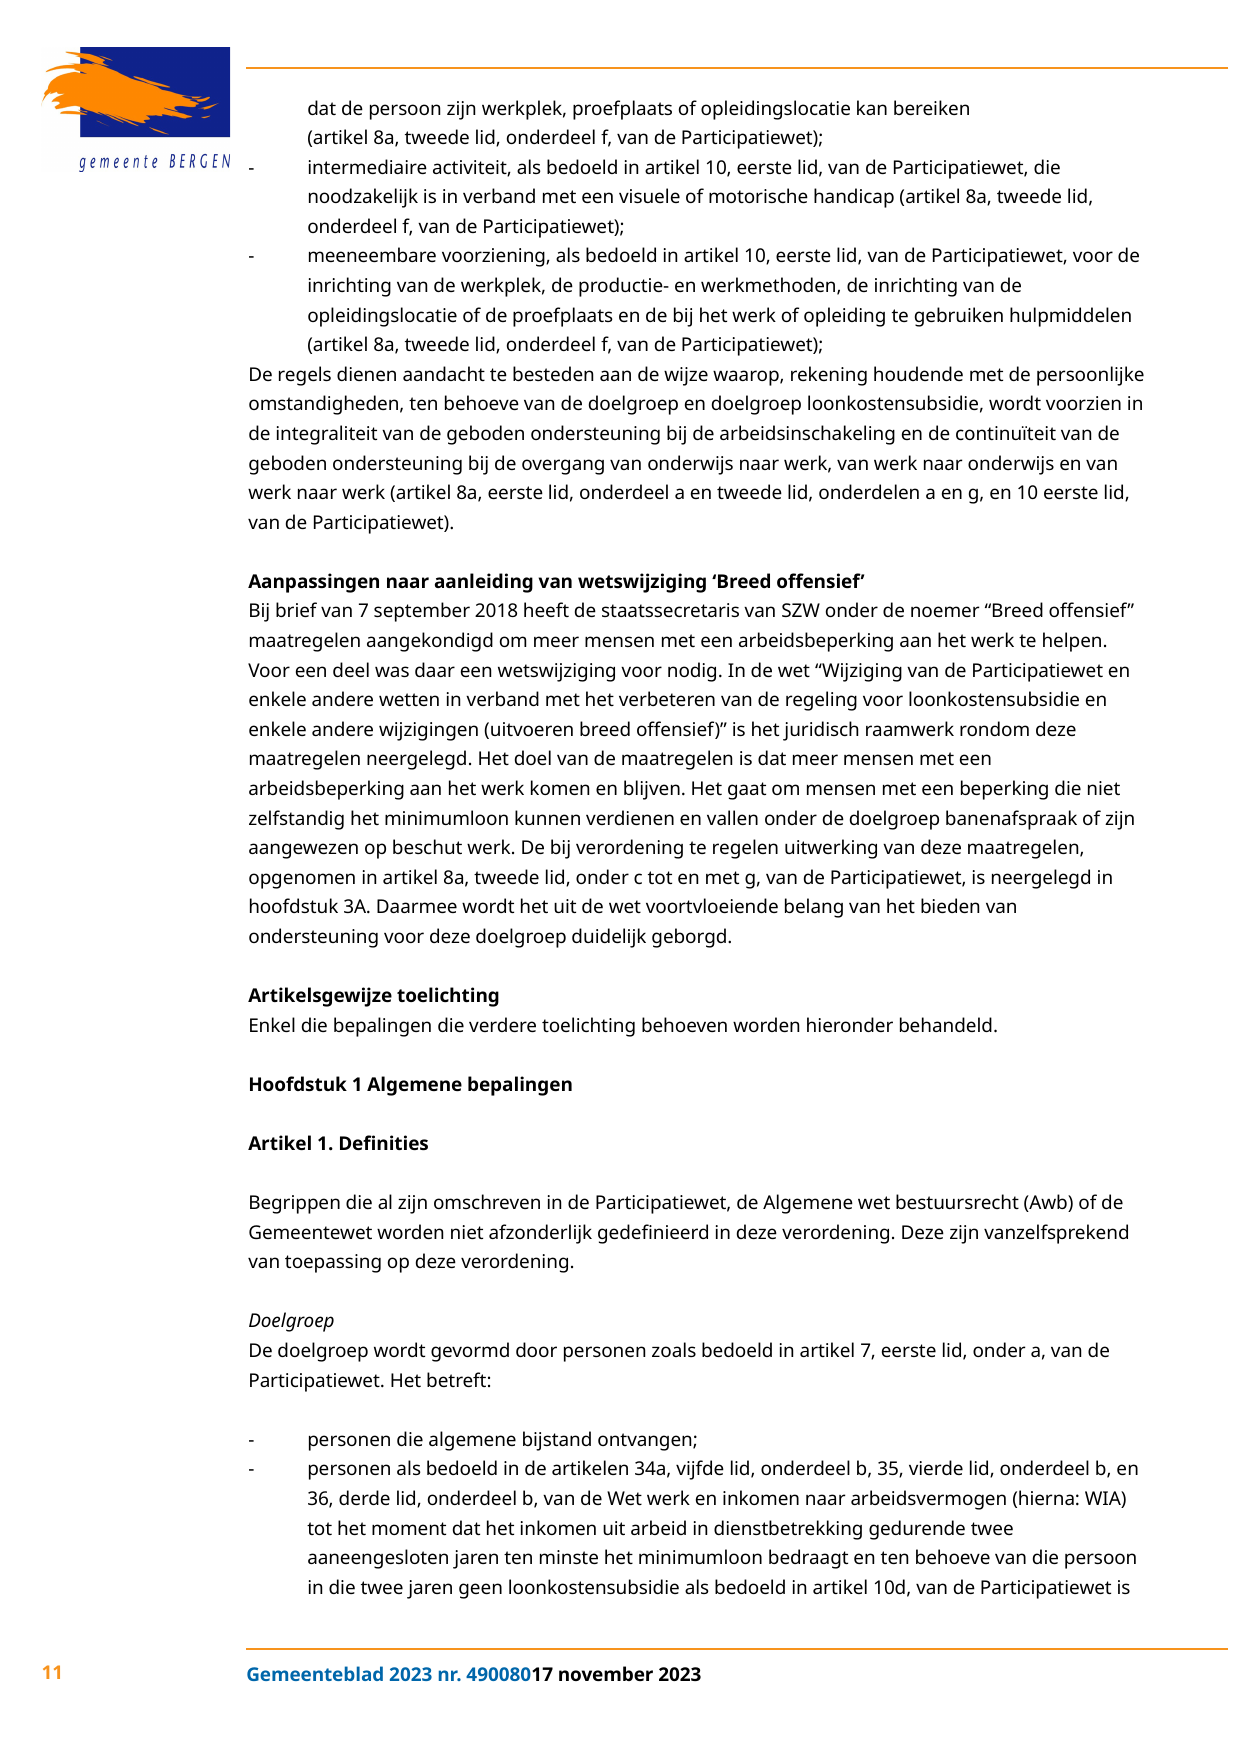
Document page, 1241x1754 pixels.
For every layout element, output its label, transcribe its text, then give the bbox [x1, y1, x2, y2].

picture [41, 47, 231, 172]
list personen als bedoeld in de artikelen 34a, vijfde lid, onderdeel b, 35, vierde lid, onderdeel b, en 36, derde lid, onderdeel b, van de Wet werk en inkomen naar arbeidsvermogen (hierna: WIA) tot het moment dat het inkomen uit arbeid in dienstbetrekking gedurende twee aaneengesloten jaren ten minste het minimumloon bedraagt en ten behoeve van die persoon in die twee jaren geen loonkostensubsidie als bedoeld in artikel 10d, van de Participatiewet is [248, 1456, 1152, 1600]
text Hoofdstuk 1 Algemene bepalingen [248, 1071, 1152, 1097]
text Bij brief van 7 september 2018 heeft de staatssecretaris van SZW onder de noemer “Breed offensief” maatregelen aangekondigd om meer mensen met een arbeidsbeperking aan het werk te helpen. Voor een deel was daar een wetswijziging voor nodig. In de wet “Wijziging van de Participatiewet en enkele andere wetten in verband met het verbeteren van de regeling voor loonkostensubsidie en enkele andere wijzigingen (uitvoeren breed offensief)” is het juridisch raamwerk rondom deze maatregelen neergelegd. Het doel van de maatregelen is dat meer mensen met een arbeidsbeperking aan het werk komen en blijven. Het gaat om mensen met een beperking die niet zelfstandig het minimumloon kunnen verdienen en vallen onder de doelgroep banenafspraak of zijn aangewezen op beschut werk. De bij verordening te regelen uitwerking van deze maatregelen, opgenomen in artikel 8a, tweede lid, onder c tot en met g, van de Participatiewet, is neergelegd in hoofdstuk 3A. Daarmee wordt het uit de wet voortvloeiende belang van het bieden van ondersteuning voor deze doelgroep duidelijk geborgd. [248, 598, 1152, 949]
list meeneembare voorziening, als bedoeld in artikel 10, eerste lid, van de Participatiewet, voor de inrichting van de werkplek, de productie- en werkmethoden, de inrichting van de opleidingslocatie of de proefplaats en de bij het werk of opleiding te gebruiken hulpmiddelen (artikel 8a, tweede lid, onderdeel f, van de Participatiewet); [248, 243, 1152, 357]
text De regels dienen aandacht te besteden aan de wijze waarop, rekening houdende met de persoonlijke omstandigheden, ten behoeve van de doelgroep en doelgroep loonkostensubsidie, wordt voorzien in de integraliteit van de geboden ondersteuning bij de arbeidsinschakeling en de continuïteit van de geboden ondersteuning bij de overgang van onderwijs naar werk, van werk naar onderwijs en van werk naar werk (artikel 8a, eerste lid, onderdeel a en tweede lid, onderdelen a en g, en 10 eerste lid, van de Participatiewet). [248, 361, 1152, 535]
list dat de persoon zijn werkplek, proefplaats of opleidingslocatie kan bereiken [248, 95, 1152, 121]
text Doelgroep [248, 1308, 1152, 1333]
text De doelgroep wordt gevormd door personen zoals bedoeld in artikel 7, eerste lid, onder a, van de Participatiewet. Het betreft: [248, 1337, 1152, 1393]
text Begrippen die al zijn omschreven in de Participatiewet, de Algemene wet bestuursrecht (Awb) of de Gemeentewet worden niet afzonderlijk gedefinieerd in deze verordening. Deze zijn vanzelfsprekend van toepassing op deze verordening. [248, 1189, 1152, 1274]
list personen die algemene bijstand ontvangen; [248, 1426, 1152, 1452]
list intermediaire activiteit, als bedoeld in artikel 10, eerste lid, van de Participatiewet, die noodzakelijk is in verband met een visuele of motorische handicap (artikel 8a, tweede lid, onderdeel f, van de Participatiewet); [248, 154, 1152, 239]
text Enkel die bepalingen die verdere toelichting behoeven worden hieronder behandeld. [248, 1012, 1152, 1038]
text Artikelsgewijze toelichting [248, 982, 1152, 1008]
text Artikel 1. Definities [248, 1130, 1152, 1156]
text Aanpassingen naar aanleiding van wetswijziging ‘Breed offensief’ [248, 568, 1152, 594]
list (artikel 8a, tweede lid, onderdeel f, van de Participatiewet); [248, 124, 1152, 150]
